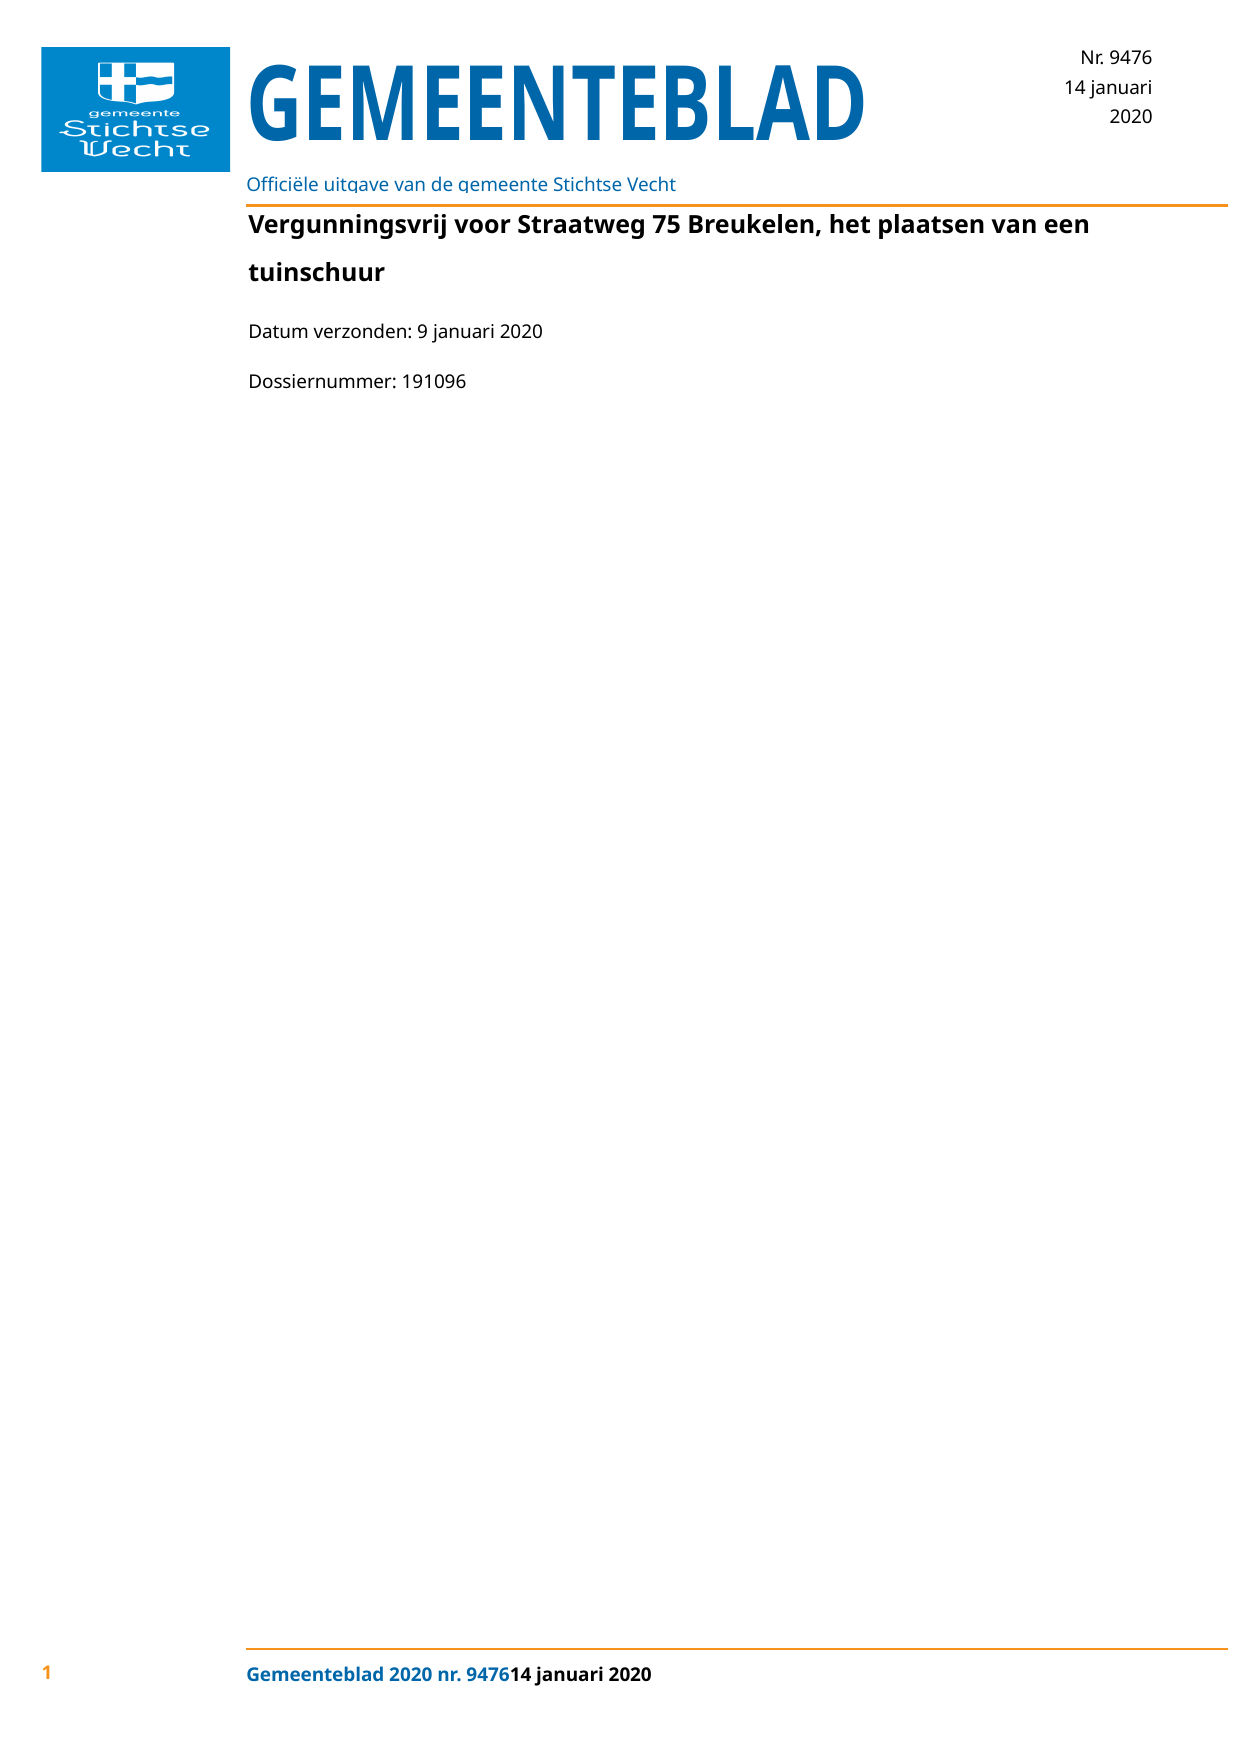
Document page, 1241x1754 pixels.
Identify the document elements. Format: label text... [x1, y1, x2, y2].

text Datum verzonden: 9 januari 2020 [248, 318, 1152, 344]
picture [99, 63, 135, 101]
picture [137, 63, 174, 103]
text Vergunningsvrij voor Straatweg 75 Breukelen, het plaatsen van een tuinschuur [248, 207, 1152, 288]
text Dossiernummer: 191096 [248, 368, 1152, 394]
